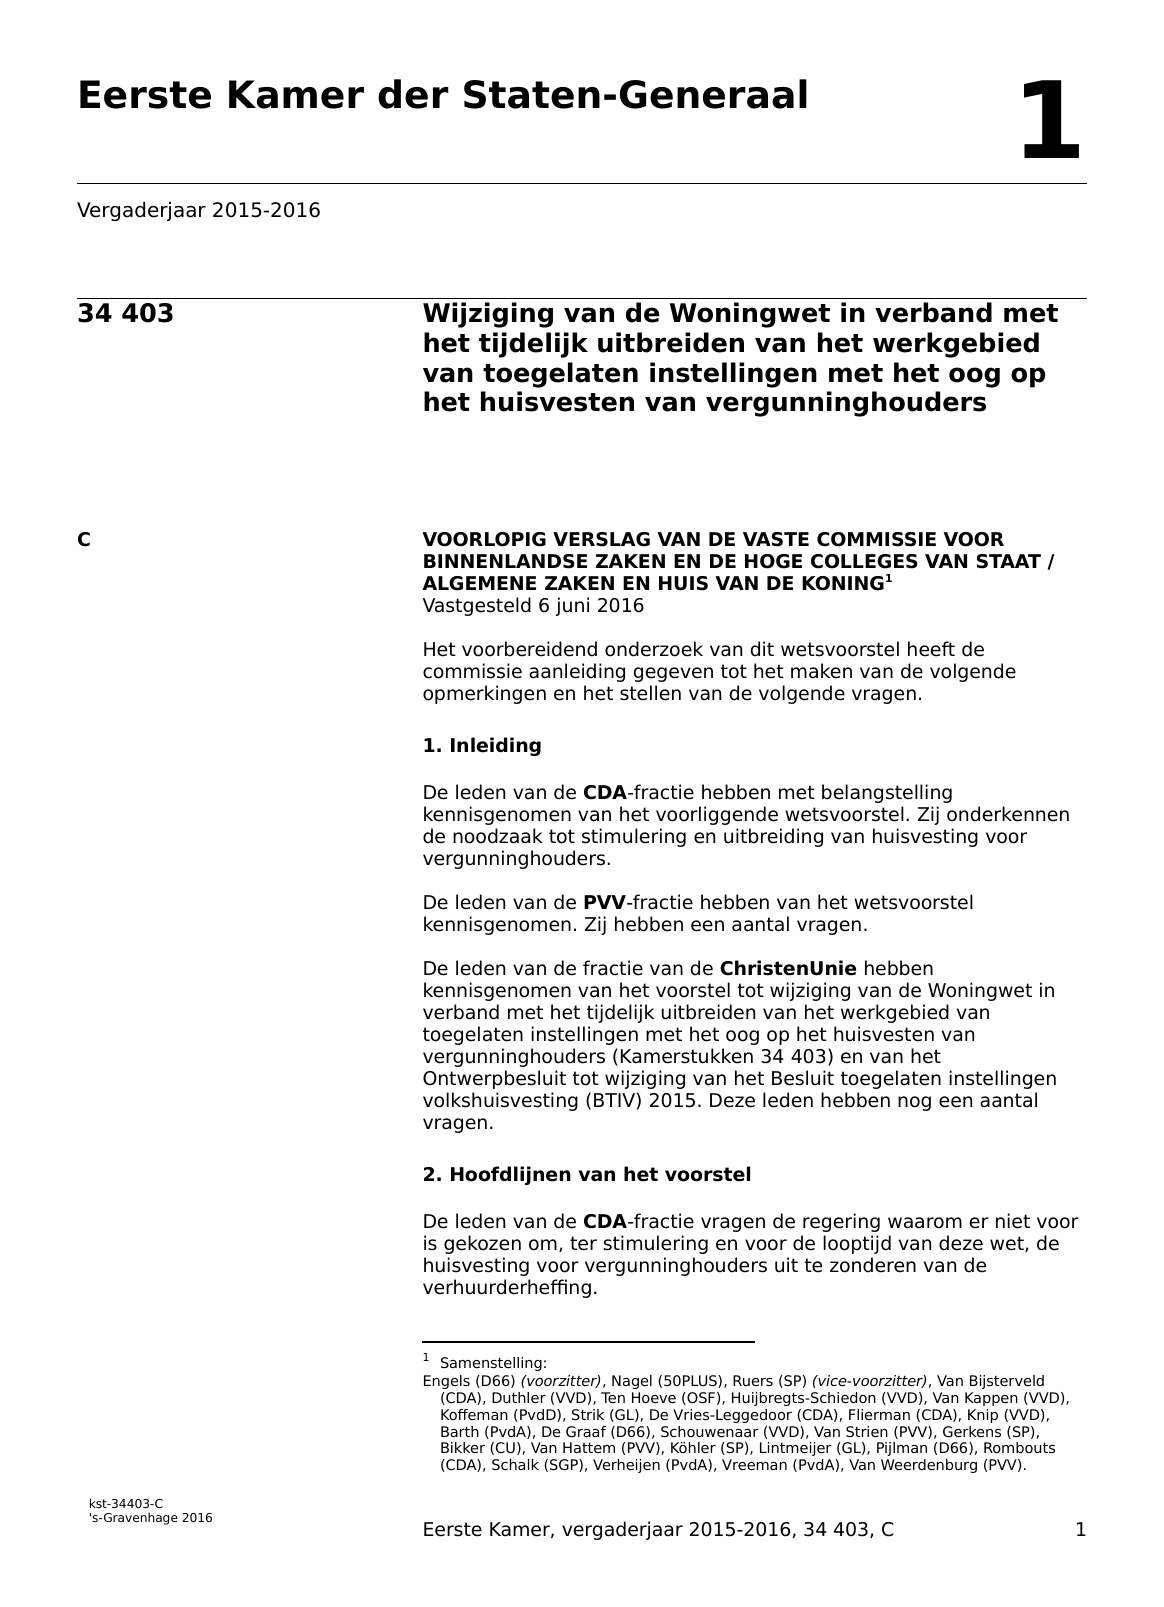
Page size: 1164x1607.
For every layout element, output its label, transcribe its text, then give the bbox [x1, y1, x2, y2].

text 's-Gravenhage 2016 [88, 1511, 323, 1525]
text Het voorbereidend onderzoek van dit wetsvoorstel heeft de commissie aanleiding gegeven tot het maken van de volgende opmerkingen en het stellen van de volgende vragen. [422, 639, 1087, 705]
text kst-34403-C [88, 1497, 323, 1511]
text De leden van de fractie van de ChristenUnie hebben kennisgenomen van het voorstel tot wijziging van de Woningwet in verband met het tijdelijk uitbreiden van het werkgebied van toegelaten instellingen met het oog op het huisvesten van vergunninghouders (Kamerstukken 34 403) en van het Ontwerpbesluit tot wijziging van het Besluit toegelaten instellingen volkshuisvesting (BTIV) 2015. Deze leden hebben nog een aantal vragen. [422, 958, 1087, 1134]
subtitle 34 403 Wijziging van de Woningwet in verband met het tijdelijk uitbreiden van het werkgebied van toegelaten instellingen met het oog op het huisvesten van vergunninghouders [77, 299, 1087, 418]
table_header 1 [886, 59, 1087, 183]
text De leden van de PVV-fractie hebben van het wetsvoorstel kennisgenomen. Zij hebben een aantal vragen. [422, 892, 1087, 936]
table_cell Vergaderjaar 2015-2016 [77, 184, 1087, 298]
text De leden van de CDA-fractie hebben met belangstelling kennisgenomen van het voorliggende wetsvoorstel. Zij onderkennen de noodzaak tot stimulering en uitbreiding van huisvesting voor vergunninghouders. [422, 782, 1087, 870]
text Engels (D66) (voorzitter), Nagel (50PLUS), Ruers (SP) (vice-voorzitter), Van Bijsterveld (CDA), Duthler (VVD), Ten Hoeve (OSF), Huijbregts-Schiedon (VVD), Van Kappen (VVD), Koffeman (PvdD), Strik (GL), De Vries-Leggedoor (CDA), Flierman (CDA), Knip (VVD), Barth (PvdA), De Graaf (D66), Schouwenaar (VVD), Van Strien (PVV), Gerkens (SP), Bikker (CU), Van Hattem (PVV), Köhler (SP), Lintmeijer (GL), Pijlman (D66), Rombouts (CDA), Schalk (SGP), Verheijen (PvdA), Vreeman (PvdA), Van Weerdenburg (PVV). [422, 1373, 1087, 1474]
text Vastgesteld 6 juni 2016 [422, 595, 1087, 617]
subtitle C VOORLOPIG VERSLAG VAN DE VASTE COMMISSIE VOOR BINNENLANDSE ZAKEN EN DE HOGE COLLEGES VAN STAAT / ALGEMENE ZAKEN EN HUIS VAN DE KONING [77, 529, 1087, 595]
subtitle 2. Hoofdlijnen van het voorstel [422, 1164, 1087, 1186]
subtitle 1. Inleiding [422, 735, 1087, 757]
table_header Eerste Kamer der Staten-Generaal [77, 59, 886, 183]
text De leden van de CDA-fractie vragen de regering waarom er niet voor is gekozen om, ter stimulering en voor de looptijd van deze wet, de huisvesting voor vergunninghouders uit te zonderen van de verhuurderheffing. [422, 1211, 1087, 1299]
text Samenstelling: [422, 1351, 1087, 1373]
